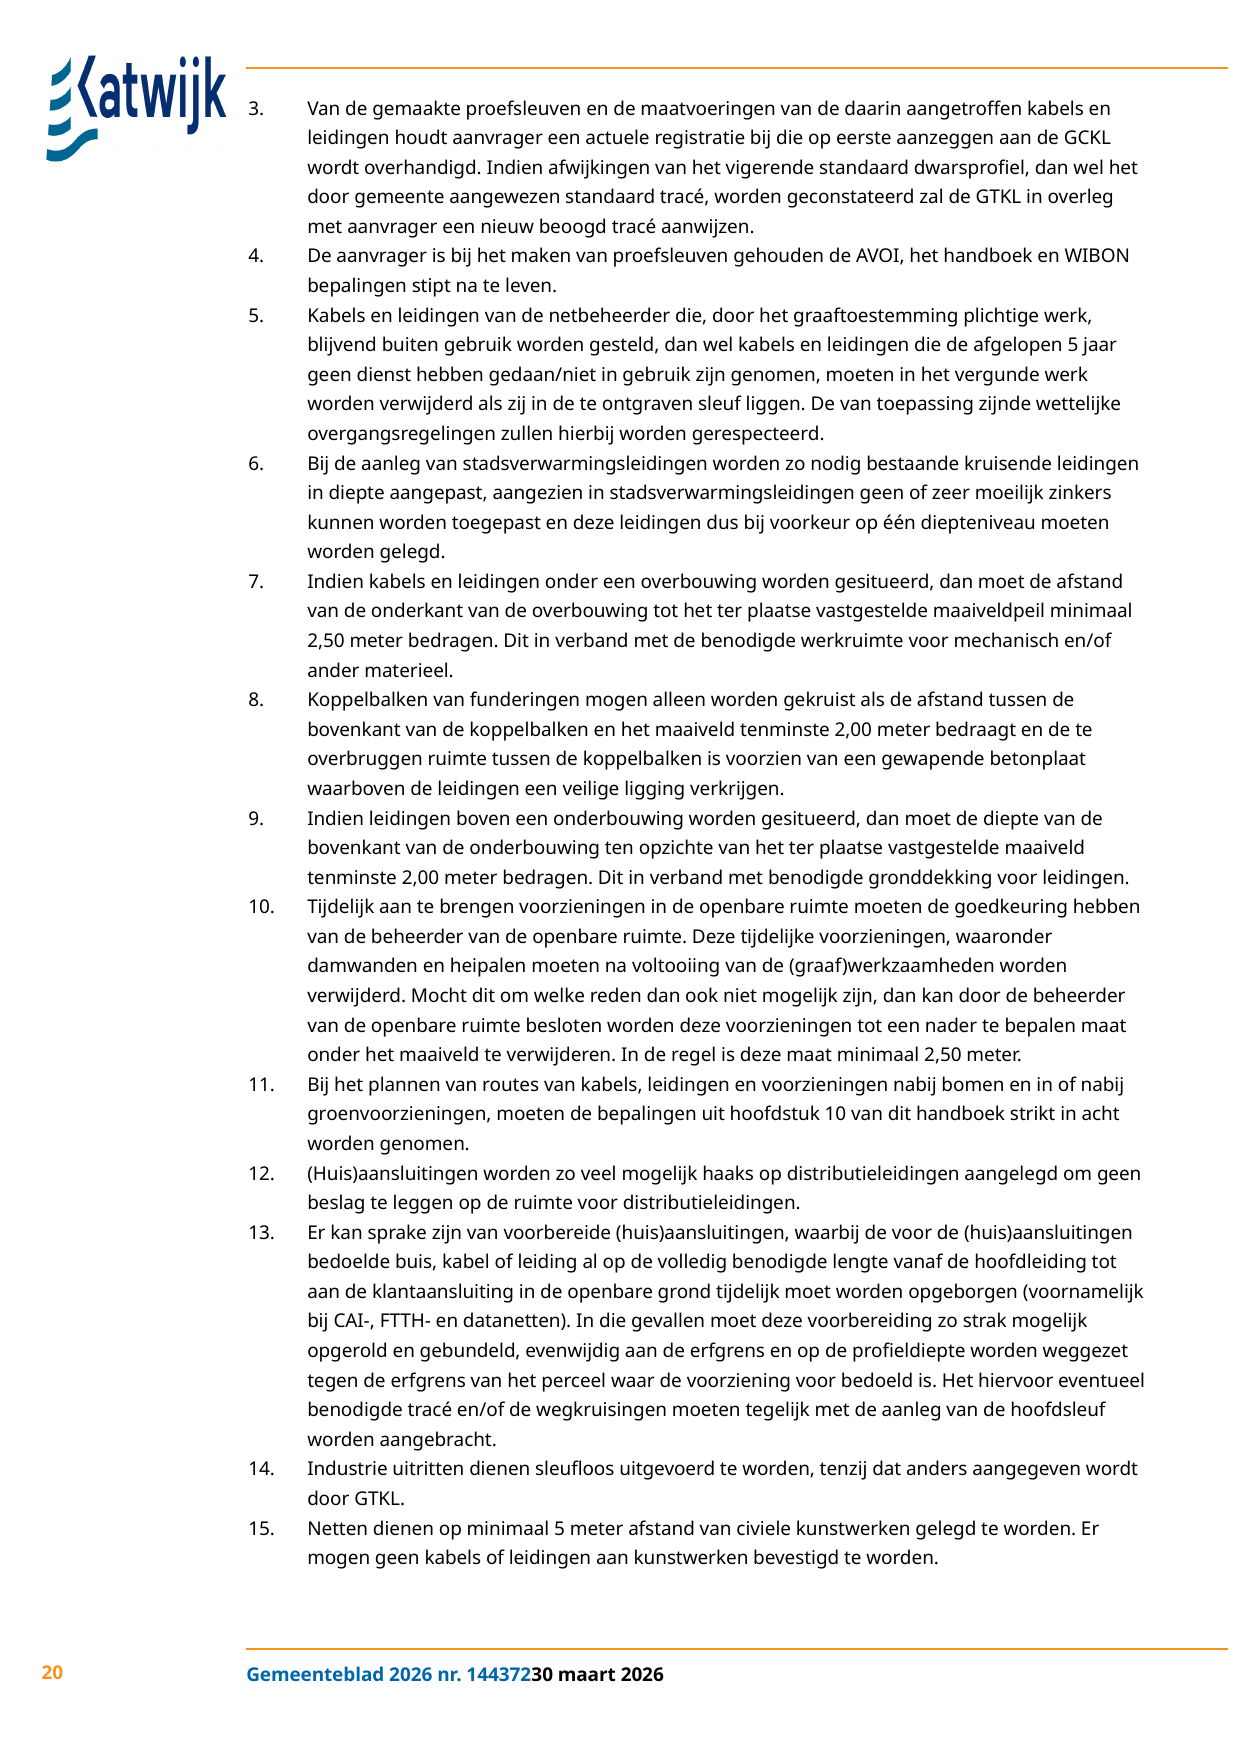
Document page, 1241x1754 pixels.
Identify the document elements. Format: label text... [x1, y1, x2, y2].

list Koppelbalken van funderingen mogen alleen worden gekruist als de afstand tussen de bovenkant van de koppelbalken en het maaiveld tenminste 2,00 meter bedraagt en de te overbruggen ruimte tussen de koppelbalken is voorzien van een gewapende betonplaat waarboven de leidingen een veilige ligging verkrijgen. [248, 686, 1152, 801]
list Indien leidingen boven een onderbouwing worden gesitueerd, dan moet de diepte van de bovenkant van de onderbouwing ten opzichte van het ter plaatse vastgestelde maaiveld tenminste 2,00 meter bedragen. Dit in verband met benodigde gronddekking voor leidingen. [248, 805, 1152, 890]
list Bij de aanleg van stadsverwarmingsleidingen worden zo nodig bestaande kruisende leidingen in diepte aangepast, aangezien in stadsverwarmingsleidingen geen of zeer moeilijk zinkers kunnen worden toegepast en deze leidingen dus bij voorkeur op één diepteniveau moeten worden gelegd. [248, 450, 1152, 564]
picture [41, 47, 231, 172]
list (Huis)aansluitingen worden zo veel mogelijk haaks op distributieleidingen aangelegd om geen beslag te leggen op de ruimte voor distributieleidingen. [248, 1160, 1152, 1215]
list Netten dienen op minimaal 5 meter afstand van civiele kunstwerken gelegd te worden. Er mogen geen kabels of leidingen aan kunstwerken bevestigd te worden. [248, 1515, 1152, 1570]
list Van de gemaakte proefsleuven en de maatvoeringen van de daarin aangetroffen kabels en leidingen houdt aanvrager een actuele registratie bij die op eerste aanzeggen aan de GCKL wordt overhandigd. Indien afwijkingen van het vigerende standaard dwarsprofiel, dan wel het door gemeente aangewezen standaard tracé, worden geconstateerd zal de GTKL in overleg met aanvrager een nieuw beoogd tracé aanwijzen. [248, 95, 1152, 239]
list Bij het plannen van routes van kabels, leidingen en voorzieningen nabij bomen en in of nabij groenvoorzieningen, moeten de bepalingen uit hoofdstuk 10 van dit handboek strikt in acht worden genomen. [248, 1071, 1152, 1156]
list Tijdelijk aan te brengen voorzieningen in de openbare ruimte moeten de goedkeuring hebben van de beheerder van de openbare ruimte. Deze tijdelijke voorzieningen, waaronder damwanden en heipalen moeten na voltooiing van de (graaf)werkzaamheden worden verwijderd. Mocht dit om welke reden dan ook niet mogelijk zijn, dan kan door de beheerder van de openbare ruimte besloten worden deze voorzieningen tot een nader te bepalen maat onder het maaiveld te verwijderen. In de regel is deze maat minimaal 2,50 meter. [248, 893, 1152, 1067]
list Er kan sprake zijn van voorbereide (huis)aansluitingen, waarbij de voor de (huis)aansluitingen bedoelde buis, kabel of leiding al op de volledig benodigde lengte vanaf de hoofdleiding tot aan de klantaansluiting in de openbare grond tijdelijk moet worden opgeborgen (voornamelijk bij CAI-, FTTH- en datanetten). In die gevallen moet deze voorbereiding zo strak mogelijk opgerold en gebundeld, evenwijdig aan de erfgrens en op de profieldiepte worden weggezet tegen de erfgrens van het perceel waar de voorziening voor bedoeld is. Het hiervoor eventueel benodigde tracé en/of de wegkruisingen moeten tegelijk met de aanleg van de hoofdsleuf worden aangebracht. [248, 1219, 1152, 1452]
list Indien kabels en leidingen onder een overbouwing worden gesitueerd, dan moet de afstand van de onderkant van de overbouwing tot het ter plaatse vastgestelde maaiveldpeil minimaal 2,50 meter bedragen. Dit in verband met de benodigde werkruimte voor mechanisch en/of ander materieel. [248, 568, 1152, 683]
list De aanvrager is bij het maken van proefsleuven gehouden de AVOI, het handboek en WIBON bepalingen stipt na te leven. [248, 243, 1152, 298]
list Kabels en leidingen van de netbeheerder die, door het graaftoestemming plichtige werk, blijvend buiten gebruik worden gesteld, dan wel kabels en leidingen die de afgelopen 5 jaar geen dienst hebben gedaan/niet in gebruik zijn genomen, moeten in het vergunde werk worden verwijderd als zij in de te ontgraven sleuf liggen. De van toepassing zijnde wettelijke overgangsregelingen zullen hierbij worden gerespecteerd. [248, 302, 1152, 446]
list Industrie uitritten dienen sleufloos uitgevoerd te worden, tenzij dat anders aangegeven wordt door GTKL. [248, 1456, 1152, 1511]
